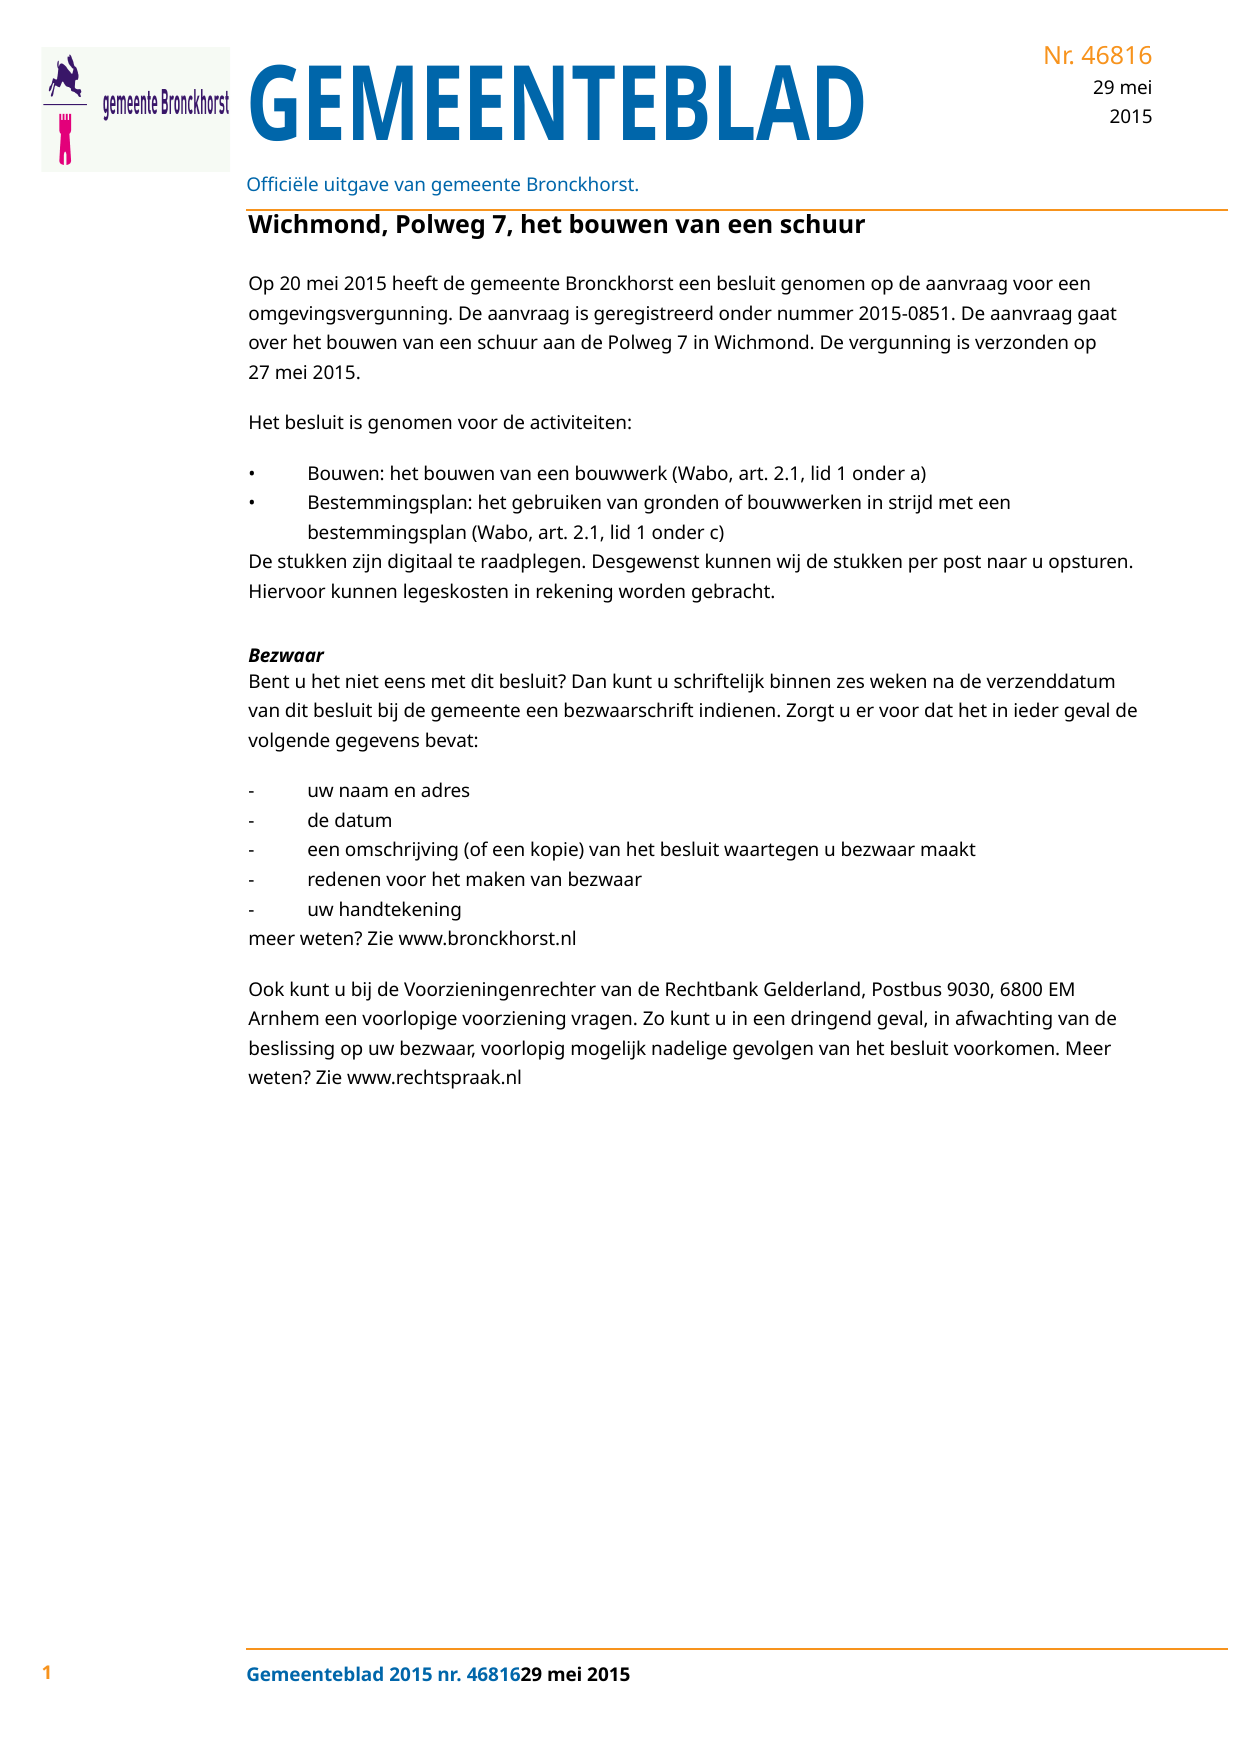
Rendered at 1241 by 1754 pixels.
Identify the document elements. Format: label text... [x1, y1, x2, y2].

text meer weten? Zie www.bronckhorst.nl [248, 925, 1152, 951]
list uw naam en adres [248, 777, 1152, 803]
list de datum [248, 807, 1152, 833]
picture [41, 47, 231, 172]
text Ook kunt u bij de Voorzieningenrechter van de Rechtbank Gelderland, Postbus 9030, 6800 EM Arnhem een voorlopige voorziening vragen. Zo kunt u in een dringend geval, in afwachting van de beslissing op uw bezwaar, voorlopig mogelijk nadelige gevolgen van het besluit voorkomen. Meer weten? Zie www.rechtspraak.nl [248, 976, 1152, 1090]
text Wichmond, Polweg 7, het bouwen van een schuur [248, 211, 1152, 241]
list Bestemmingsplan: het gebruiken van gronden of bouwwerken in strijd met een bestemmingsplan (Wabo, art. 2.1, lid 1 onder c) [248, 489, 1152, 545]
text Het besluit is genomen voor de activiteiten: [248, 409, 1152, 435]
text Bent u het niet eens met dit besluit? Dan kunt u schriftelijk binnen zes weken na de verzenddatum van dit besluit bij de gemeente een bezwaarschrift indienen. Zorgt u er voor dat het in ieder geval de volgende gegevens bevat: [248, 668, 1152, 753]
text Op 20 mei 2015 heeft de gemeente Bronckhorst een besluit genomen op de aanvraag voor een omgevingsvergunning. De aanvraag is geregistreerd onder nummer 2015-0851. De aanvraag gaat over het bouwen van een schuur aan de Polweg 7 in Wichmond. De vergunning is verzonden op 27 mei 2015. [248, 270, 1152, 385]
text De stukken zijn digitaal te raadplegen. Desgewenst kunnen wij de stukken per post naar u opsturen. Hiervoor kunnen legeskosten in rekening worden gebracht. [248, 549, 1152, 604]
list uw handtekening [248, 896, 1152, 922]
list een omschrijving (of een kopie) van het besluit waartegen u bezwaar maakt [248, 837, 1152, 862]
list Bouwen: het bouwen van een bouwwerk (Wabo, art. 2.1, lid 1 onder a) [248, 460, 1152, 486]
text Bezwaar [248, 642, 1152, 668]
list redenen voor het maken van bezwaar [248, 866, 1152, 892]
